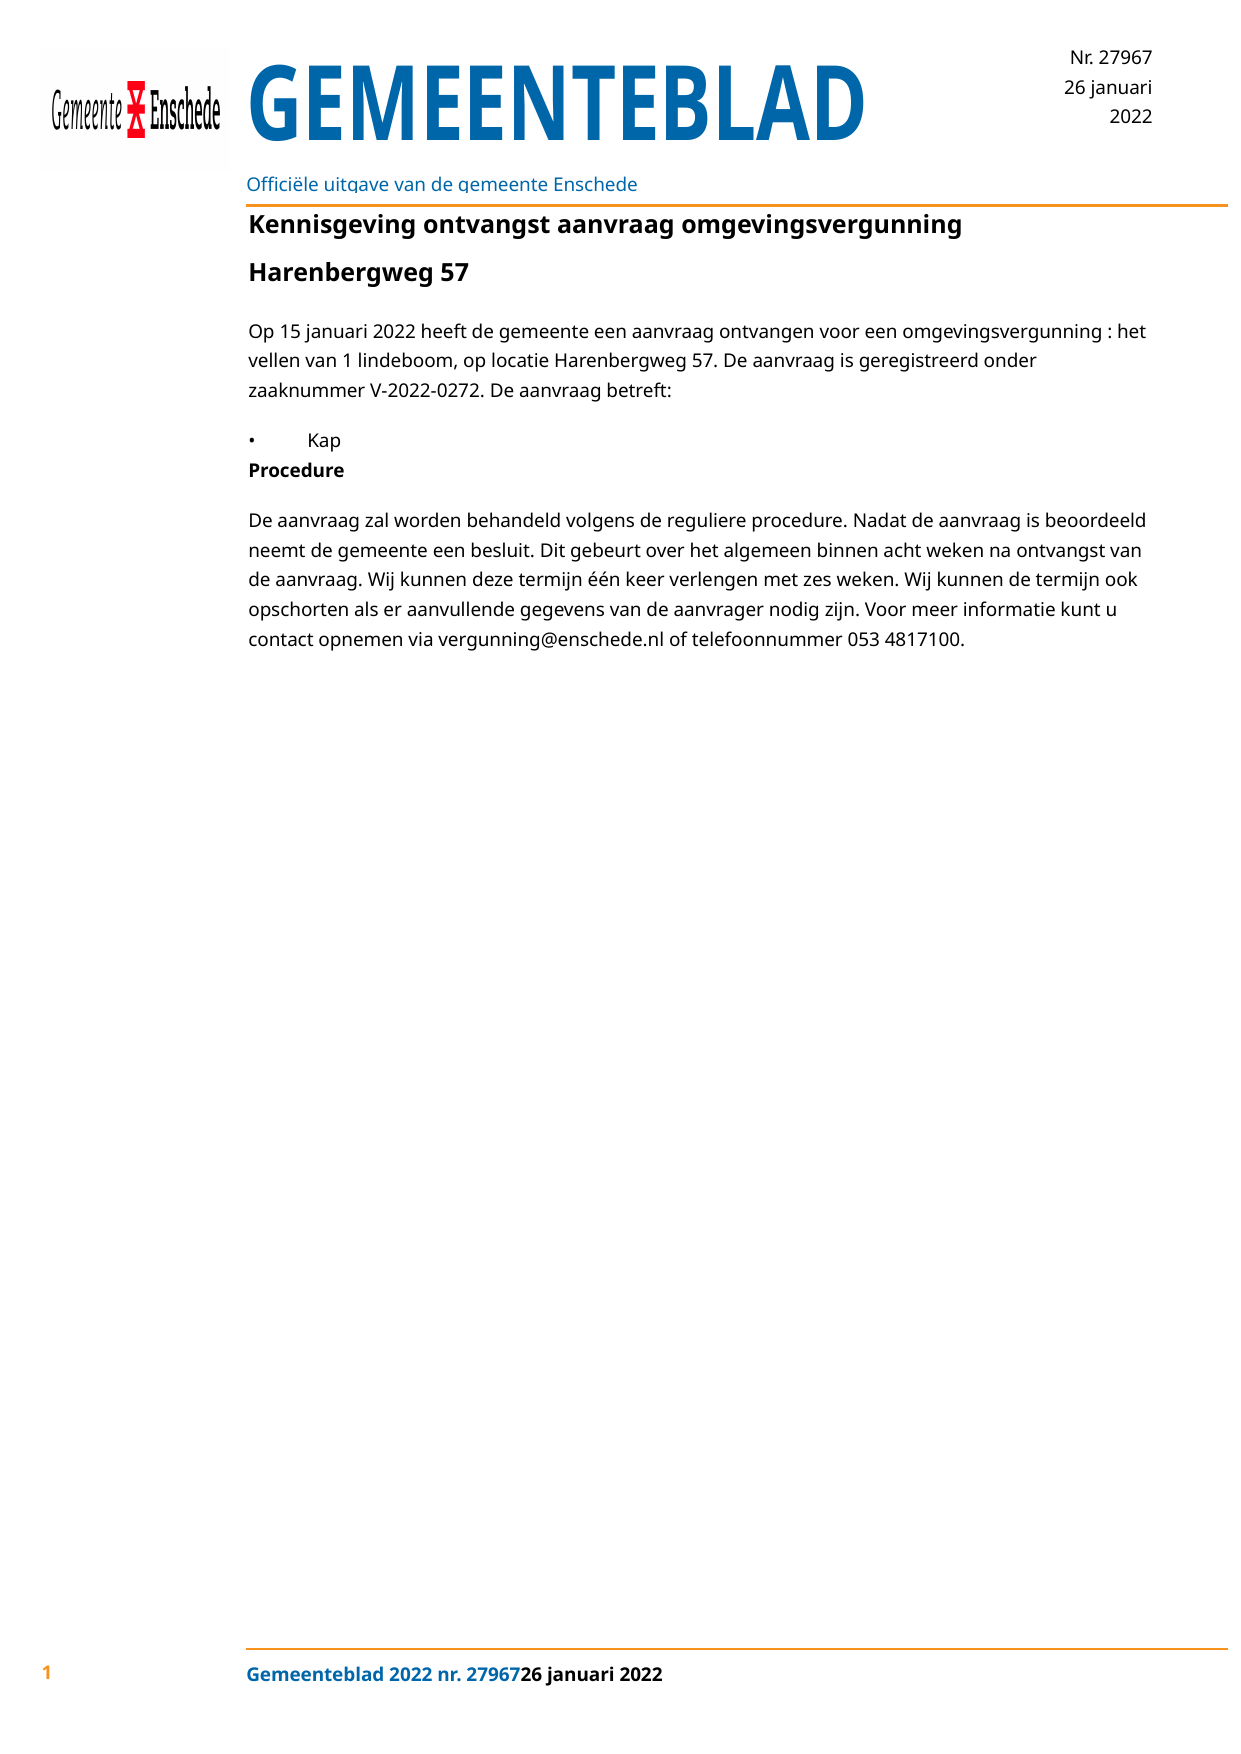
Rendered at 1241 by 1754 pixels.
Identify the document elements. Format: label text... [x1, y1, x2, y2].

text Kennisgeving ontvangst aanvraag omgevingsvergunning Harenbergweg 57 [248, 207, 1152, 288]
text De aanvraag zal worden behandeld volgens de reguliere procedure. Nadat de aanvraag is beoordeeld neemt de gemeente een besluit. Dit gebeurt over het algemeen binnen acht weken na ontvangst van de aanvraag. Wij kunnen deze termijn één keer verlengen met zes weken. Wij kunnen de termijn ook opschorten als er aanvullende gegevens van de aanvrager nodig zijn. Voor meer informatie kunt u contact opnemen via vergunning@enschede.nl of telefoonnummer 053 4817100. [248, 507, 1152, 652]
list Kap [248, 427, 1152, 453]
picture [41, 47, 231, 172]
text Procedure [248, 457, 1152, 483]
text Op 15 januari 2022 heeft de gemeente een aanvraag ontvangen voor een omgevingsvergunning : het vellen van 1 lindeboom, op locatie Harenbergweg 57. De aanvraag is geregistreerd onder zaaknummer V-2022-0272. De aanvraag betreft: [248, 318, 1152, 403]
